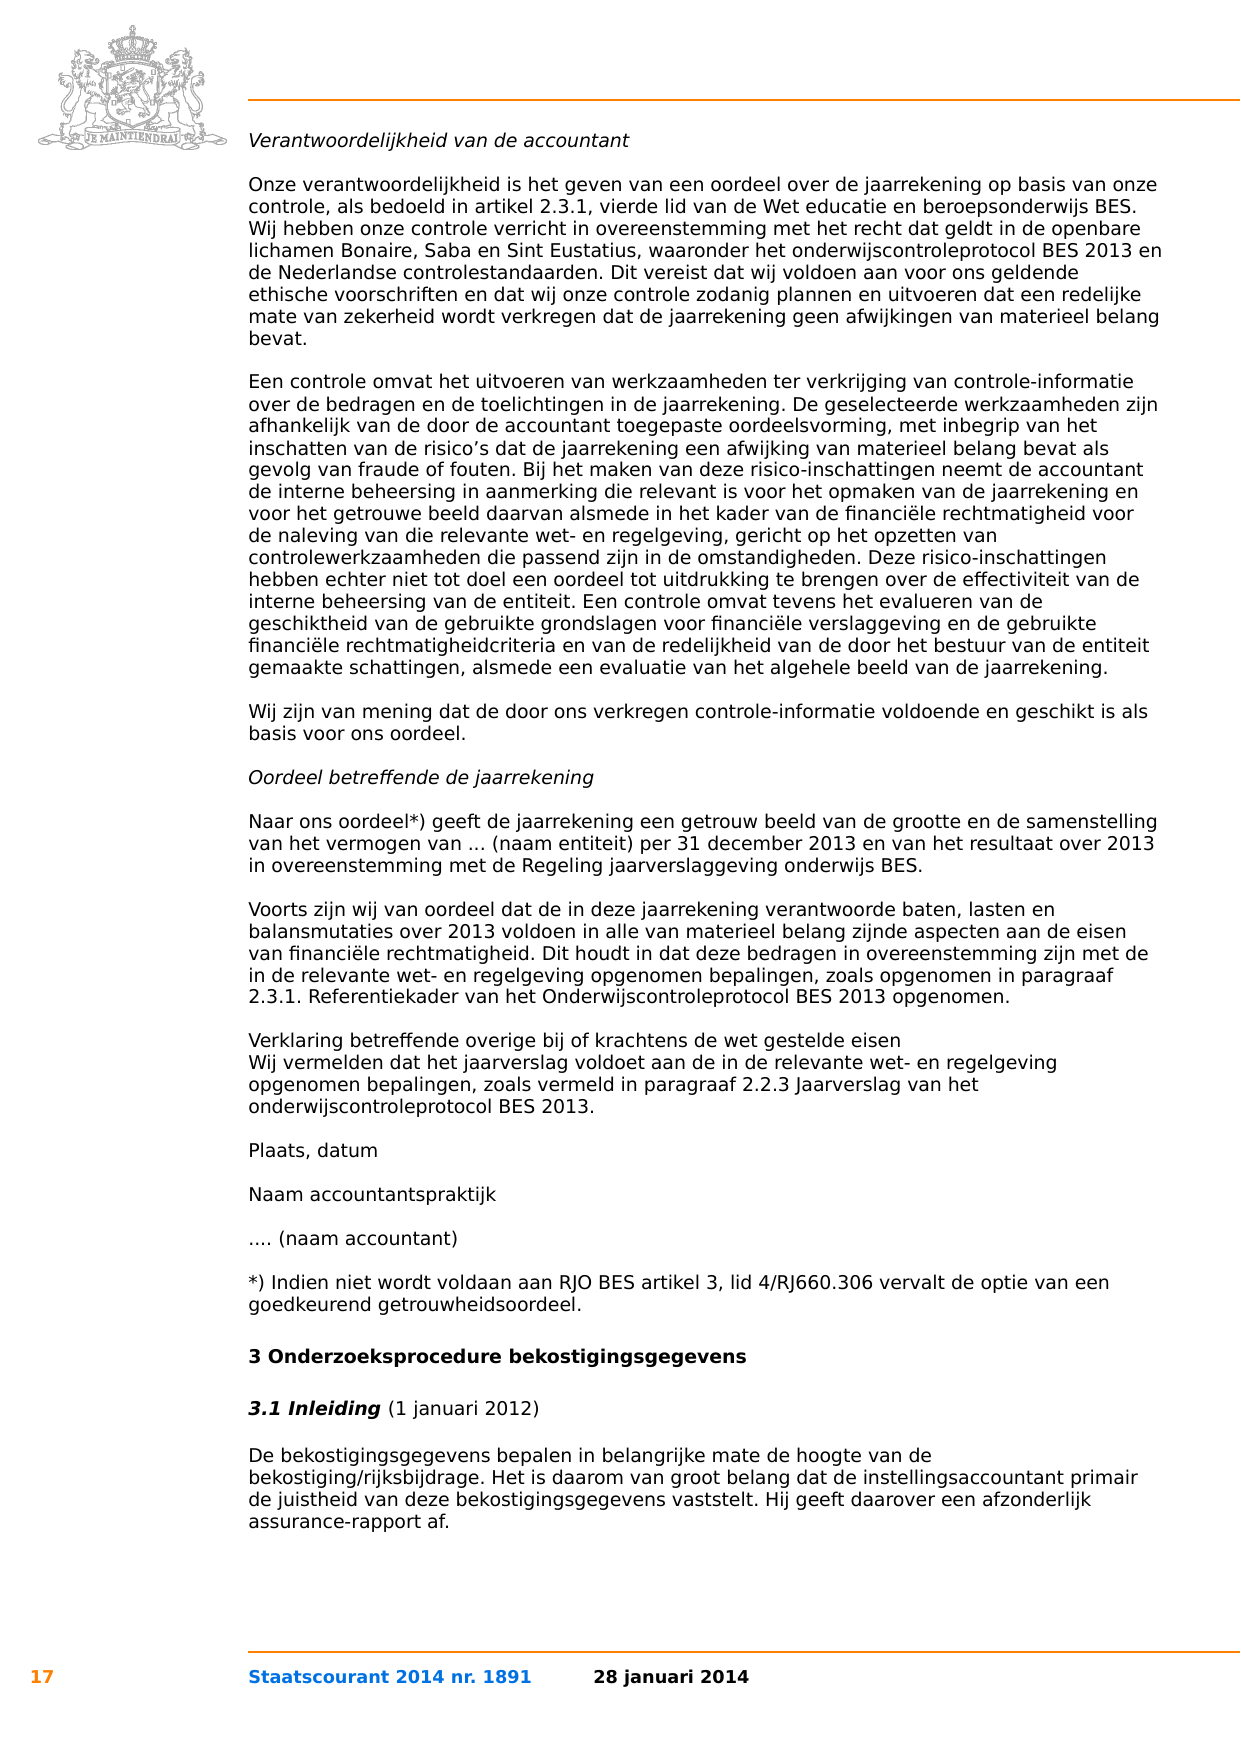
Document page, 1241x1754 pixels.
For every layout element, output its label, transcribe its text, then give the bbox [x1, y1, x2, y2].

picture [38, 25, 227, 150]
subtitle 3.1 Inleiding (1 januari 2012) [248, 1398, 1163, 1419]
text De bekostigingsgegevens bepalen in belangrijke mate de hoogte van de bekostiging/rijksbijdrage. Het is daarom van groot belang dat de instellingsaccountant primair de juistheid van deze bekostigingsgegevens vaststelt. Hij geeft daarover een afzonderlijk assurance-rapport af. [248, 1444, 1163, 1532]
text Naar ons oordeel*) geeft de jaarrekening een getrouw beeld van de grootte en de samenstelling van het vermogen van ... (naam entiteit) per 31 december 2013 en van het resultaat over 2013 in overeenstemming met de Regeling jaarverslaggeving onderwijs BES. [248, 811, 1163, 877]
text *) Indien niet wordt voldaan aan RJO BES artikel 3, lid 4/RJ660.306 vervalt de optie van een goedkeurend getrouwheidsoordeel. [248, 1272, 1163, 1316]
text Plaats, datum [248, 1140, 1163, 1162]
subtitle Oordeel betreffende de jaarrekening [248, 767, 1163, 789]
text Wij zijn van mening dat de door ons verkregen controle-informatie voldoende en geschikt is als basis voor ons oordeel. [248, 701, 1163, 745]
text Naam accountantspraktijk [248, 1184, 1163, 1206]
text .... (naam accountant) [248, 1228, 1163, 1250]
subtitle Verantwoordelijkheid van de accountant [248, 130, 1163, 152]
text Wij vermelden dat het jaarverslag voldoet aan de in de relevante wet- en regelgeving opgenomen bepalingen, zoals vermeld in paragraaf 2.2.3 Jaarverslag van het onderwijscontroleprotocol BES 2013. [248, 1052, 1163, 1118]
text Onze verantwoordelijkheid is het geven van een oordeel over de jaarrekening op basis van onze controle, als bedoeld in artikel 2.3.1, vierde lid van de Wet educatie en beroepsonderwijs BES. Wij hebben onze controle verricht in overeenstemming met het recht dat geldt in de openbare lichamen Bonaire, Saba en Sint Eustatius, waaronder het onderwijscontroleprotocol BES 2013 en de Nederlandse controlestandaarden. Dit vereist dat wij voldoen aan voor ons geldende ethische voorschriften en dat wij onze controle zodanig plannen en uitvoeren dat een redelijke mate van zekerheid wordt verkregen dat de jaarrekening geen afwijkingen van materieel belang bevat. [248, 174, 1163, 349]
text Verklaring betreffende overige bij of krachtens de wet gestelde eisen [248, 1030, 1163, 1052]
subtitle 3 Onderzoeksprocedure bekostigingsgegevens [248, 1346, 1163, 1368]
text Een controle omvat het uitvoeren van werkzaamheden ter verkrijging van controle-informatie over de bedragen en de toelichtingen in de jaarrekening. De geselecteerde werkzaamheden zijn afhankelijk van de door de accountant toegepaste oordeelsvorming, met inbegrip van het inschatten van de risico’s dat de jaarrekening een afwijking van materieel belang bevat als gevolg van fraude of fouten. Bij het maken van deze risico-inschattingen neemt de accountant de interne beheersing in aanmerking die relevant is voor het opmaken van de jaarrekening en voor het getrouwe beeld daarvan alsmede in het kader van de financiële rechtmatigheid voor de naleving van die relevante wet- en regelgeving, gericht op het opzetten van controlewerkzaamheden die passend zijn in de omstandigheden. Deze risico-inschattingen hebben echter niet tot doel een oordeel tot uitdrukking te brengen over de effectiviteit van de interne beheersing van de entiteit. Een controle omvat tevens het evalueren van de geschiktheid van de gebruikte grondslagen voor financiële verslaggeving en de gebruikte financiële rechtmatigheidcriteria en van de redelijkheid van de door het bestuur van de entiteit gemaakte schattingen, alsmede een evaluatie van het algehele beeld van de jaarrekening. [248, 371, 1163, 679]
text Voorts zijn wij van oordeel dat de in deze jaarrekening verantwoorde baten, lasten en balansmutaties over 2013 voldoen in alle van materieel belang zijnde aspecten aan de eisen van financiële rechtmatigheid. Dit houdt in dat deze bedragen in overeenstemming zijn met de in de relevante wet- en regelgeving opgenomen bepalingen, zoals opgenomen in paragraaf 2.3.1. Referentiekader van het Onderwijscontroleprotocol BES 2013 opgenomen. [248, 898, 1163, 1008]
